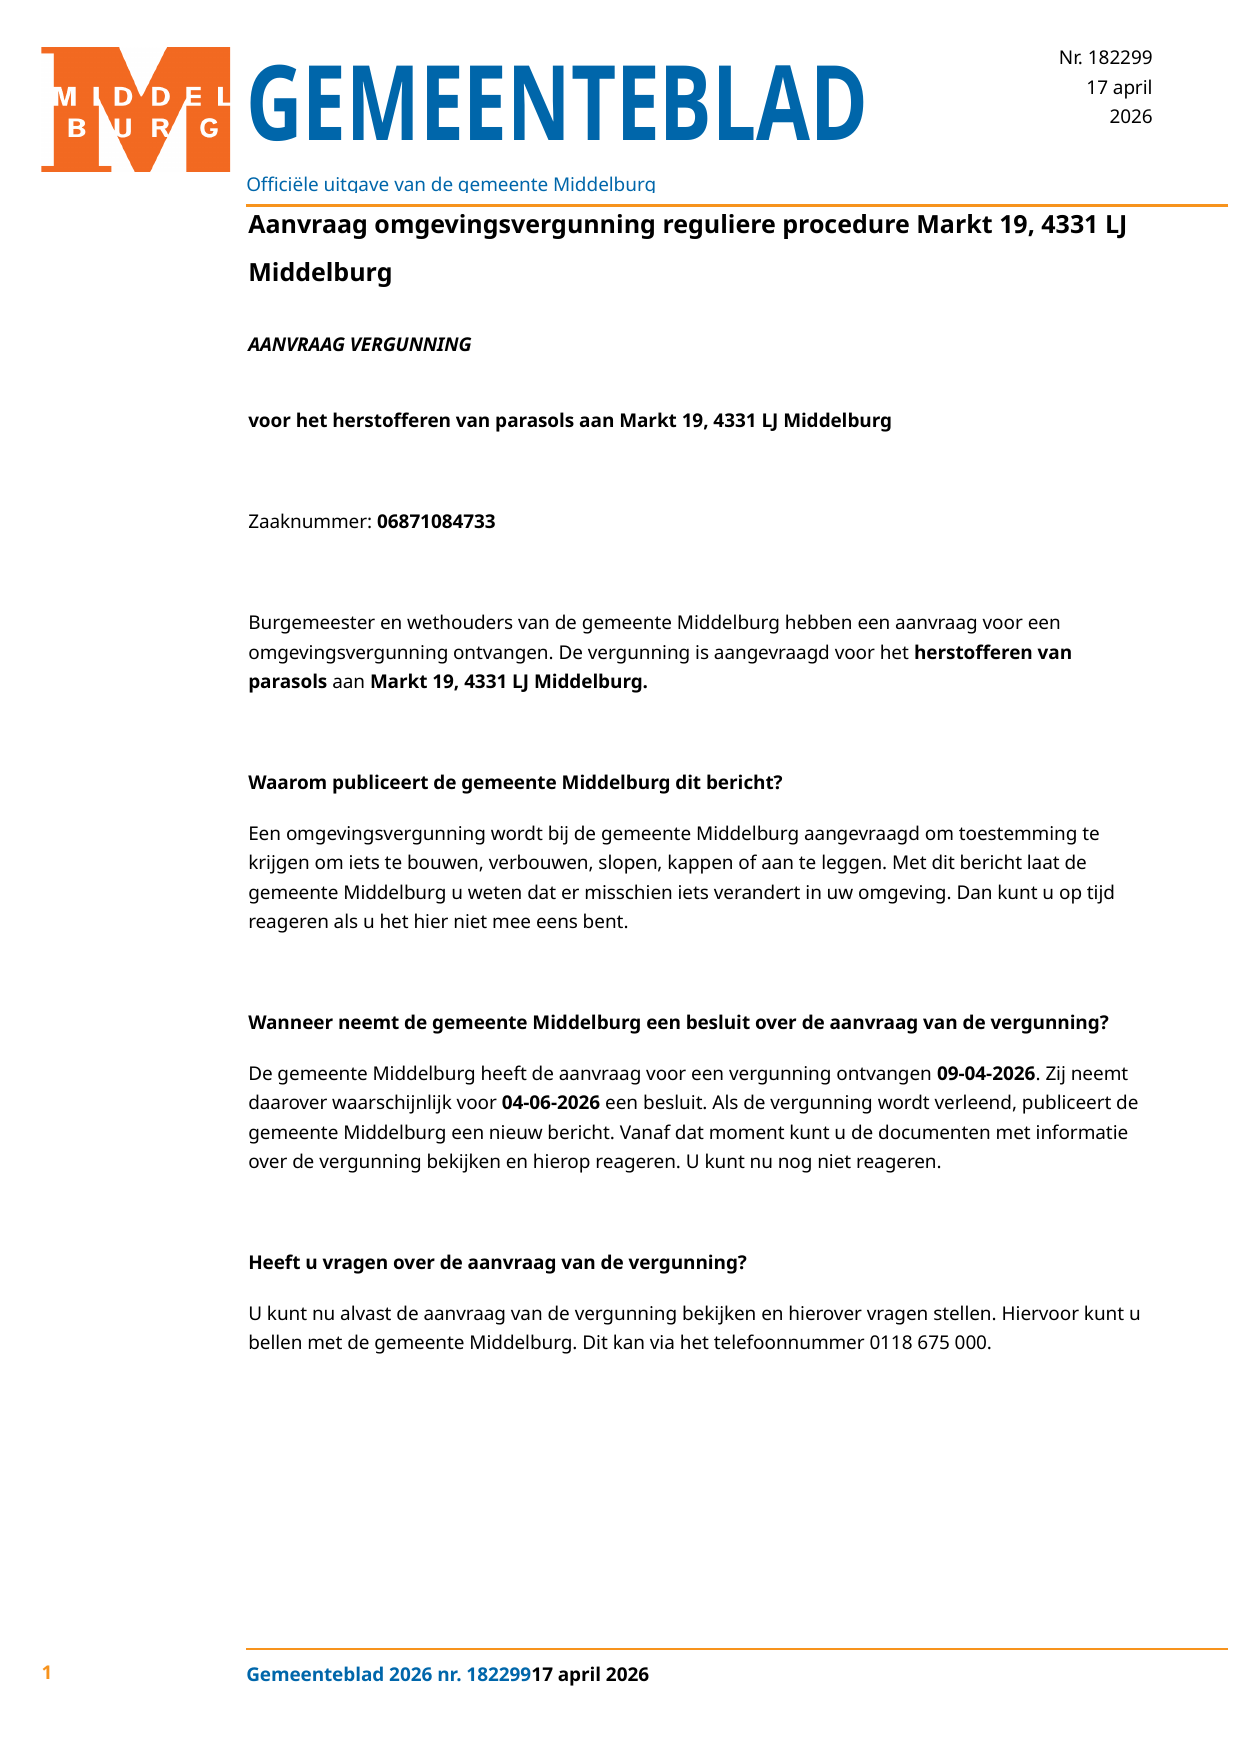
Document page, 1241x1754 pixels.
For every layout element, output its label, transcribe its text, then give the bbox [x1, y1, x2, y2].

picture [41, 47, 231, 172]
text voor het herstofferen van parasols aan Markt 19, 4331 LJ Middelburg [248, 408, 1152, 433]
text Zaaknummer: 06871084733 [248, 508, 1152, 534]
text Waarom publiceert de gemeente Middelburg dit bericht? [248, 769, 1152, 795]
text Heeft u vragen over de aanvraag van de vergunning? [248, 1249, 1152, 1275]
text De gemeente Middelburg heeft de aanvraag voor een vergunning ontvangen 09-04-2026. Zij neemt daarover waarschijnlijk voor 04-06-2026 een besluit. Als de vergunning wordt verleend, publiceert de gemeente Middelburg een nieuw bericht. Vanaf dat moment kunt u de documenten met informatie over de vergunning bekijken en hierop reageren. U kunt nu nog niet reageren. [248, 1060, 1152, 1174]
text AANVRAAG VERGUNNING [248, 331, 1152, 357]
text Wanneer neemt de gemeente Middelburg een besluit over de aanvraag van de vergunning? [248, 1009, 1152, 1035]
text Burgemeester en wethouders van de gemeente Middelburg hebben een aanvraag voor een omgevingsvergunning ontvangen. De vergunning is aangevraagd voor het herstofferen van parasols aan Markt 19, 4331 LJ Middelburg. [248, 609, 1152, 694]
text Aanvraag omgevingsvergunning reguliere procedure Markt 19, 4331 LJ Middelburg [248, 207, 1152, 288]
text U kunt nu alvast de aanvraag van de vergunning bekijken en hierover vragen stellen. Hiervoor kunt u bellen met de gemeente Middelburg. Dit kan via het telefoonnummer 0118 675 000. [248, 1300, 1152, 1355]
text Een omgevingsvergunning wordt bij de gemeente Middelburg aangevraagd om toestemming te krijgen om iets te bouwen, verbouwen, slopen, kappen of aan te leggen. Met dit bericht laat de gemeente Middelburg u weten dat er misschien iets verandert in uw omgeving. Dan kunt u op tijd reageren als u het hier niet mee eens bent. [248, 820, 1152, 934]
